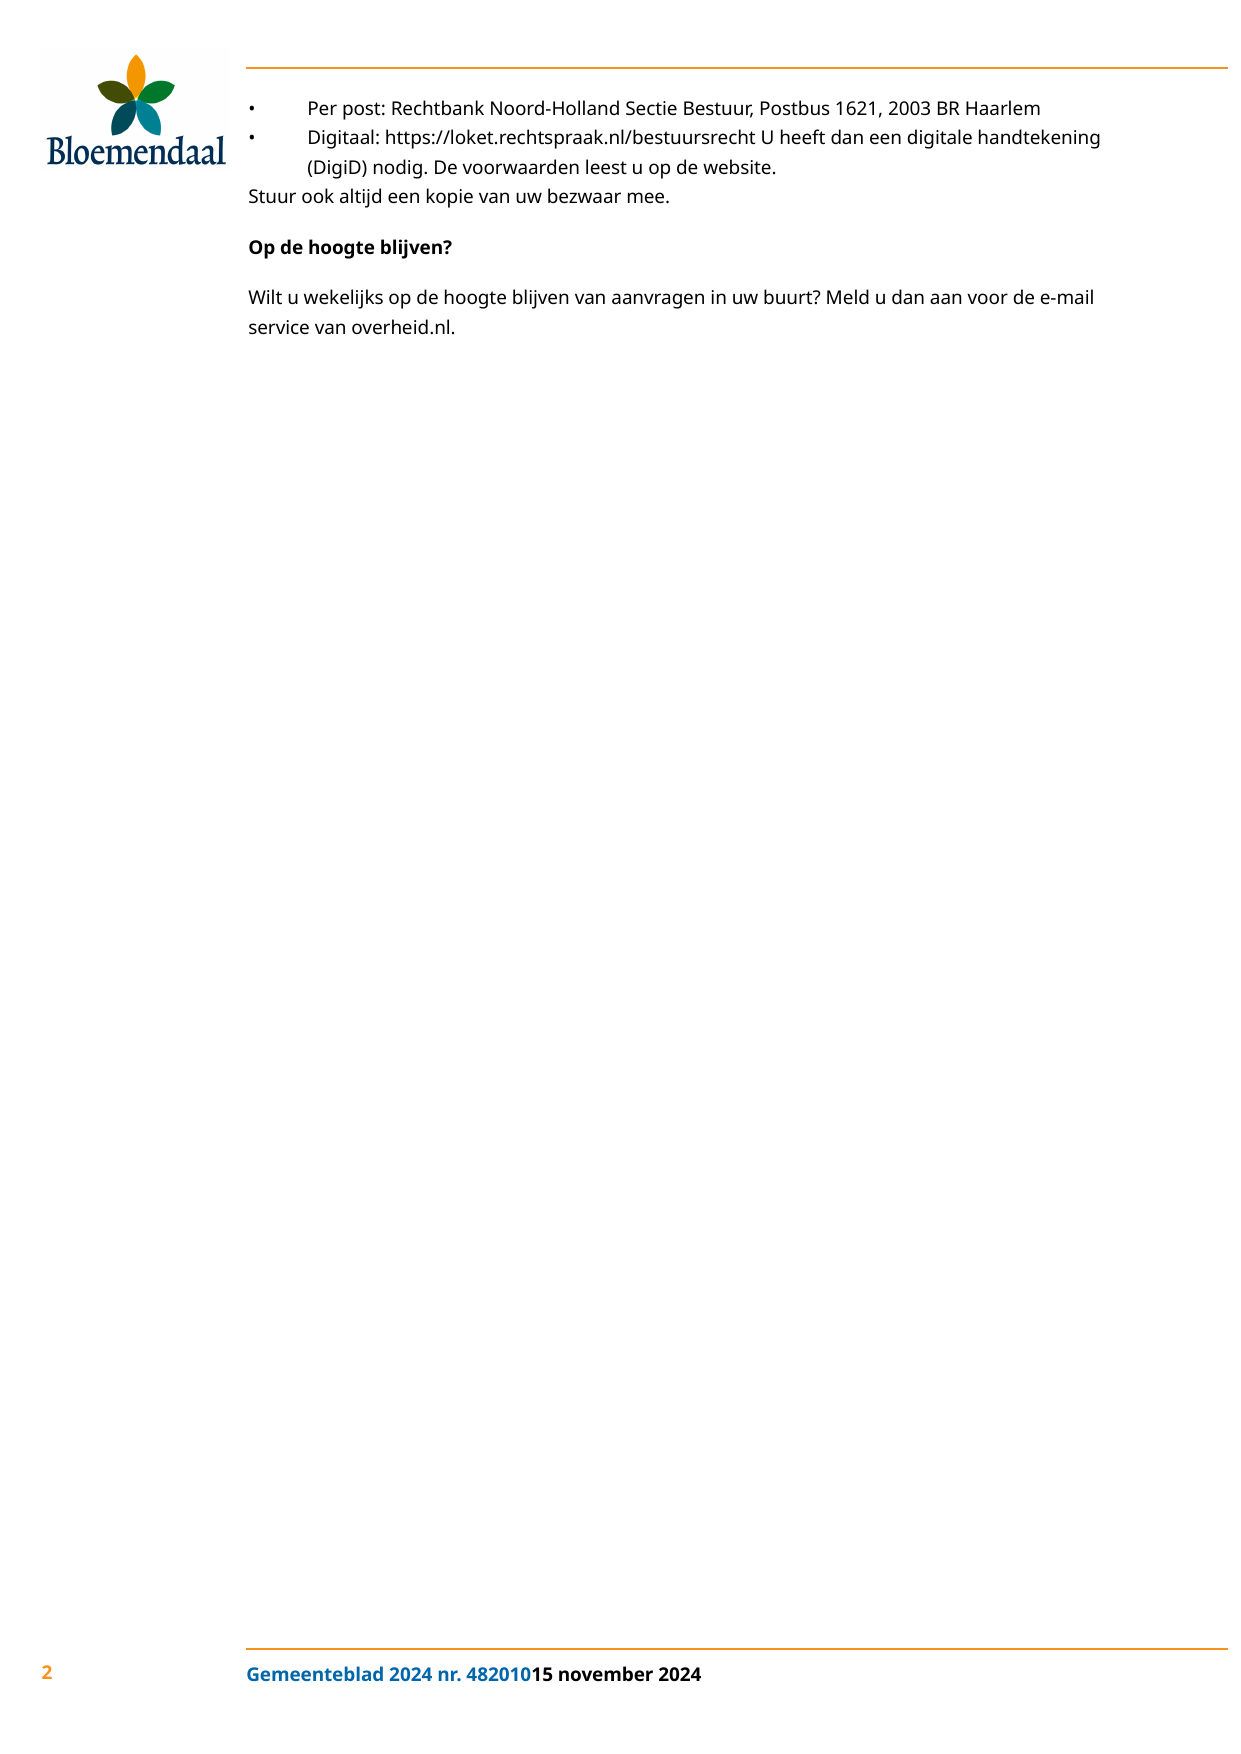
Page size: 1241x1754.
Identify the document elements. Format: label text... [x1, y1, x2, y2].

text Op de hoogte blijven? [248, 234, 1152, 260]
list Per post: Rechtbank Noord-Holland Sectie Bestuur, Postbus 1621, 2003 BR Haarlem [248, 95, 1152, 121]
picture [41, 47, 231, 172]
text Stuur ook altijd een kopie van uw bezwaar mee. [248, 183, 1152, 209]
list Digitaal: https://loket.rechtspraak.nl/bestuursrecht U heeft dan een digitale handtekening (DigiD) nodig. De voorwaarden leest u op de website. [248, 124, 1152, 180]
text Wilt u wekelijks op de hoogte blijven van aanvragen in uw buurt? Meld u dan aan voor de e-mail service van overheid.nl. [248, 284, 1152, 340]
